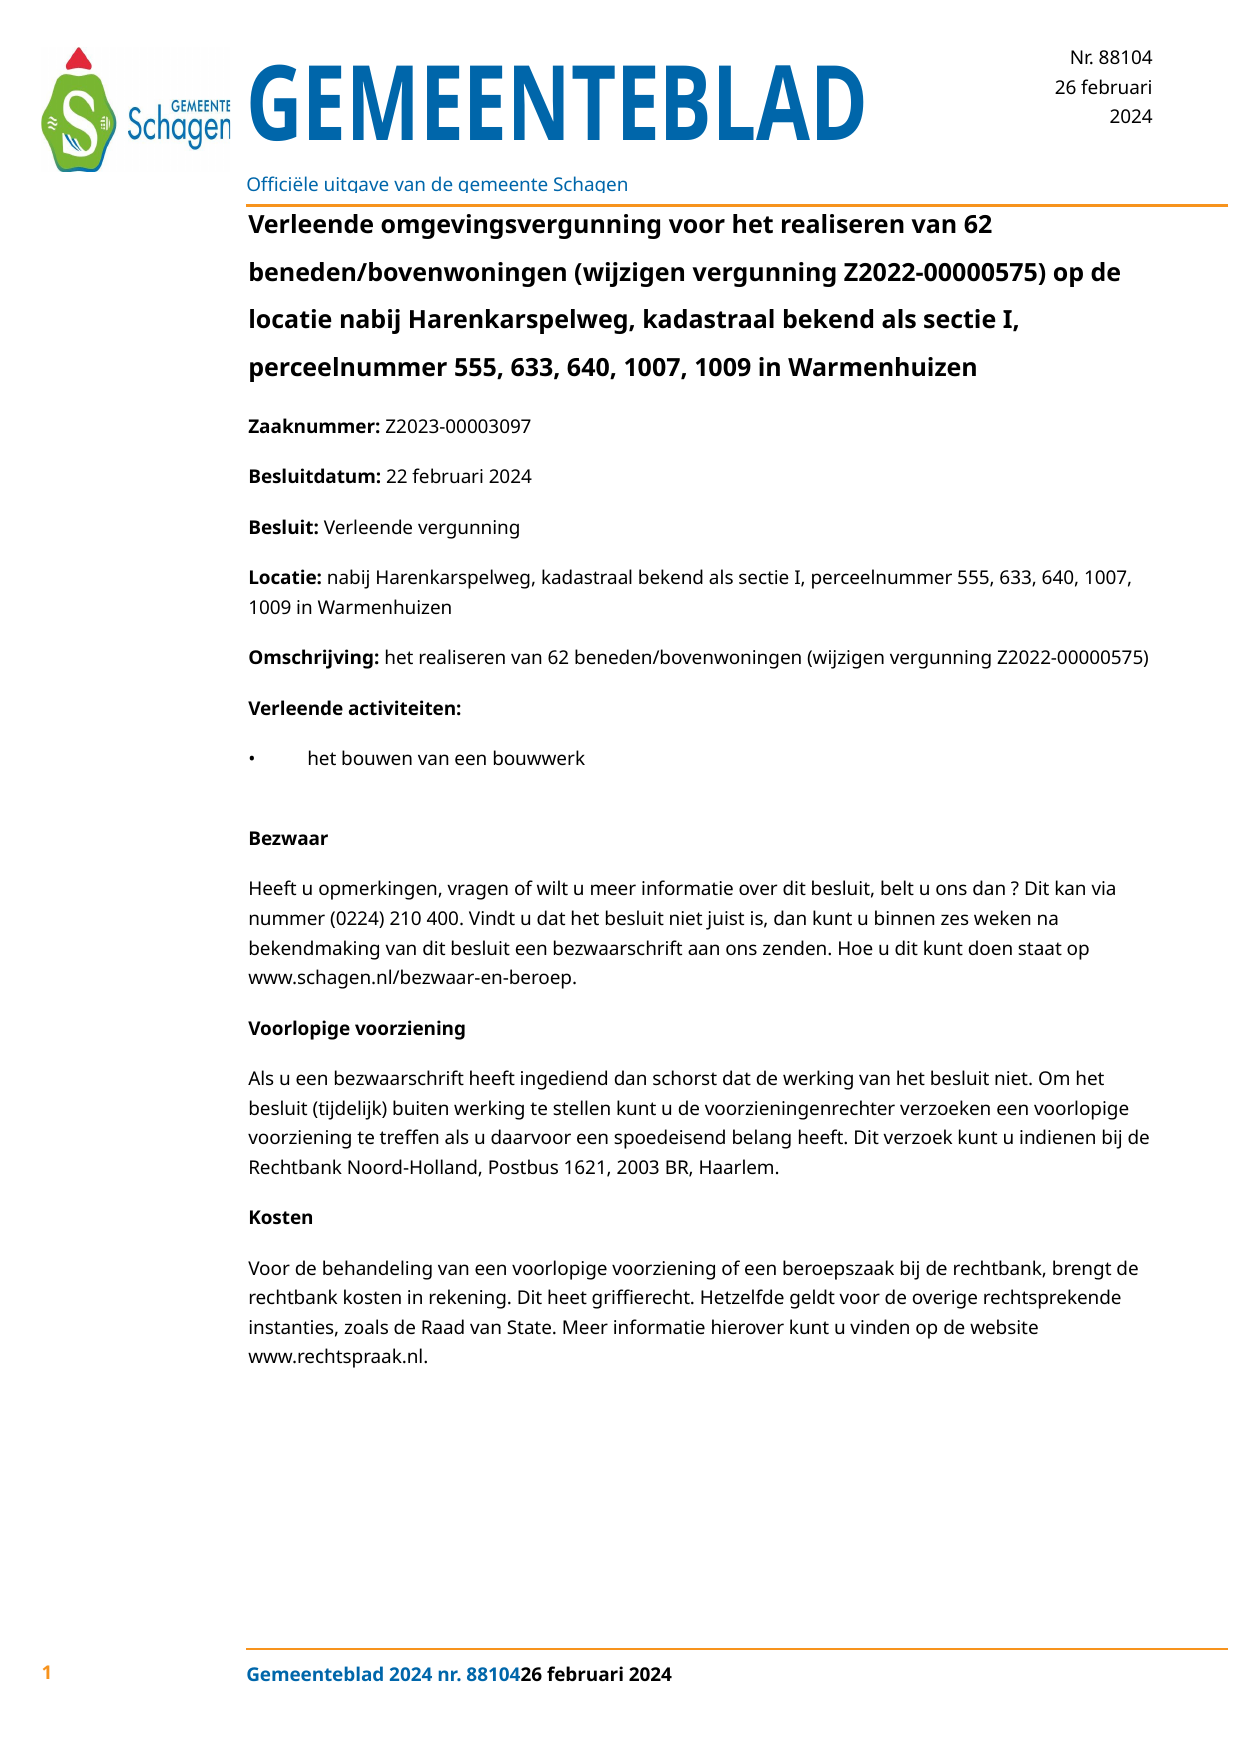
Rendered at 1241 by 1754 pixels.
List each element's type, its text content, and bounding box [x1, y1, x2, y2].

text Locatie: nabij Harenkarspelweg, kadastraal bekend als sectie I, perceelnummer 555, 633, 640, 1007, 1009 in Warmenhuizen [248, 564, 1152, 620]
text Verleende activiteiten: [248, 695, 1152, 721]
text Voorlopige voorziening [248, 1015, 1152, 1041]
text Omschrijving: het realiseren van 62 beneden/bovenwoningen (wijzigen vergunning Z2022-00000575) [248, 644, 1152, 670]
list het bouwen van een bouwwerk [248, 745, 1152, 771]
text Als u een bezwaarschrift heeft ingediend dan schorst dat de werking van het besluit niet. Om het besluit (tijdelijk) buiten werking te stellen kunt u de voorzieningenrechter verzoeken een voorlopige voorziening te treffen als u daarvoor een spoedeisend belang heeft. Dit verzoek kunt u indienen bij de Rechtbank Noord-Holland, Postbus 1621, 2003 BR, Haarlem. [248, 1065, 1152, 1180]
text Heeft u opmerkingen, vragen of wilt u meer informatie over dit besluit, belt u ons dan ? Dit kan via nummer (0224) 210 400. Vindt u dat het besluit niet juist is, dan kunt u binnen zes weken na bekendmaking van dit besluit een bezwaarschrift aan ons zenden. Hoe u dit kunt doen staat op www.schagen.nl/bezwaar-en-beroep. [248, 876, 1152, 990]
text Zaaknummer: Z2023-00003097 [248, 413, 1152, 439]
text Besluit: Verleende vergunning [248, 514, 1152, 540]
text Besluitdatum: 22 februari 2024 [248, 463, 1152, 489]
text Verleende omgevingsvergunning voor het realiseren van 62 beneden/bovenwoningen (wijzigen vergunning Z2022-00000575) op de locatie nabij Harenkarspelweg, kadastraal bekend als sectie I, perceelnummer 555, 633, 640, 1007, 1009 in Warmenhuizen [248, 207, 1152, 384]
text Kosten [248, 1204, 1152, 1230]
text Bezwaar [248, 825, 1152, 851]
picture [41, 47, 231, 172]
text Voor de behandeling van een voorlopige voorziening of een beroepszaak bij de rechtbank, brengt de rechtbank kosten in rekening. Dit heet griffierecht. Hetzelfde geldt voor de overige rechtsprekende instanties, zoals de Raad van State. Meer informatie hierover kunt u vinden op de website www.rechtspraak.nl. [248, 1255, 1152, 1369]
